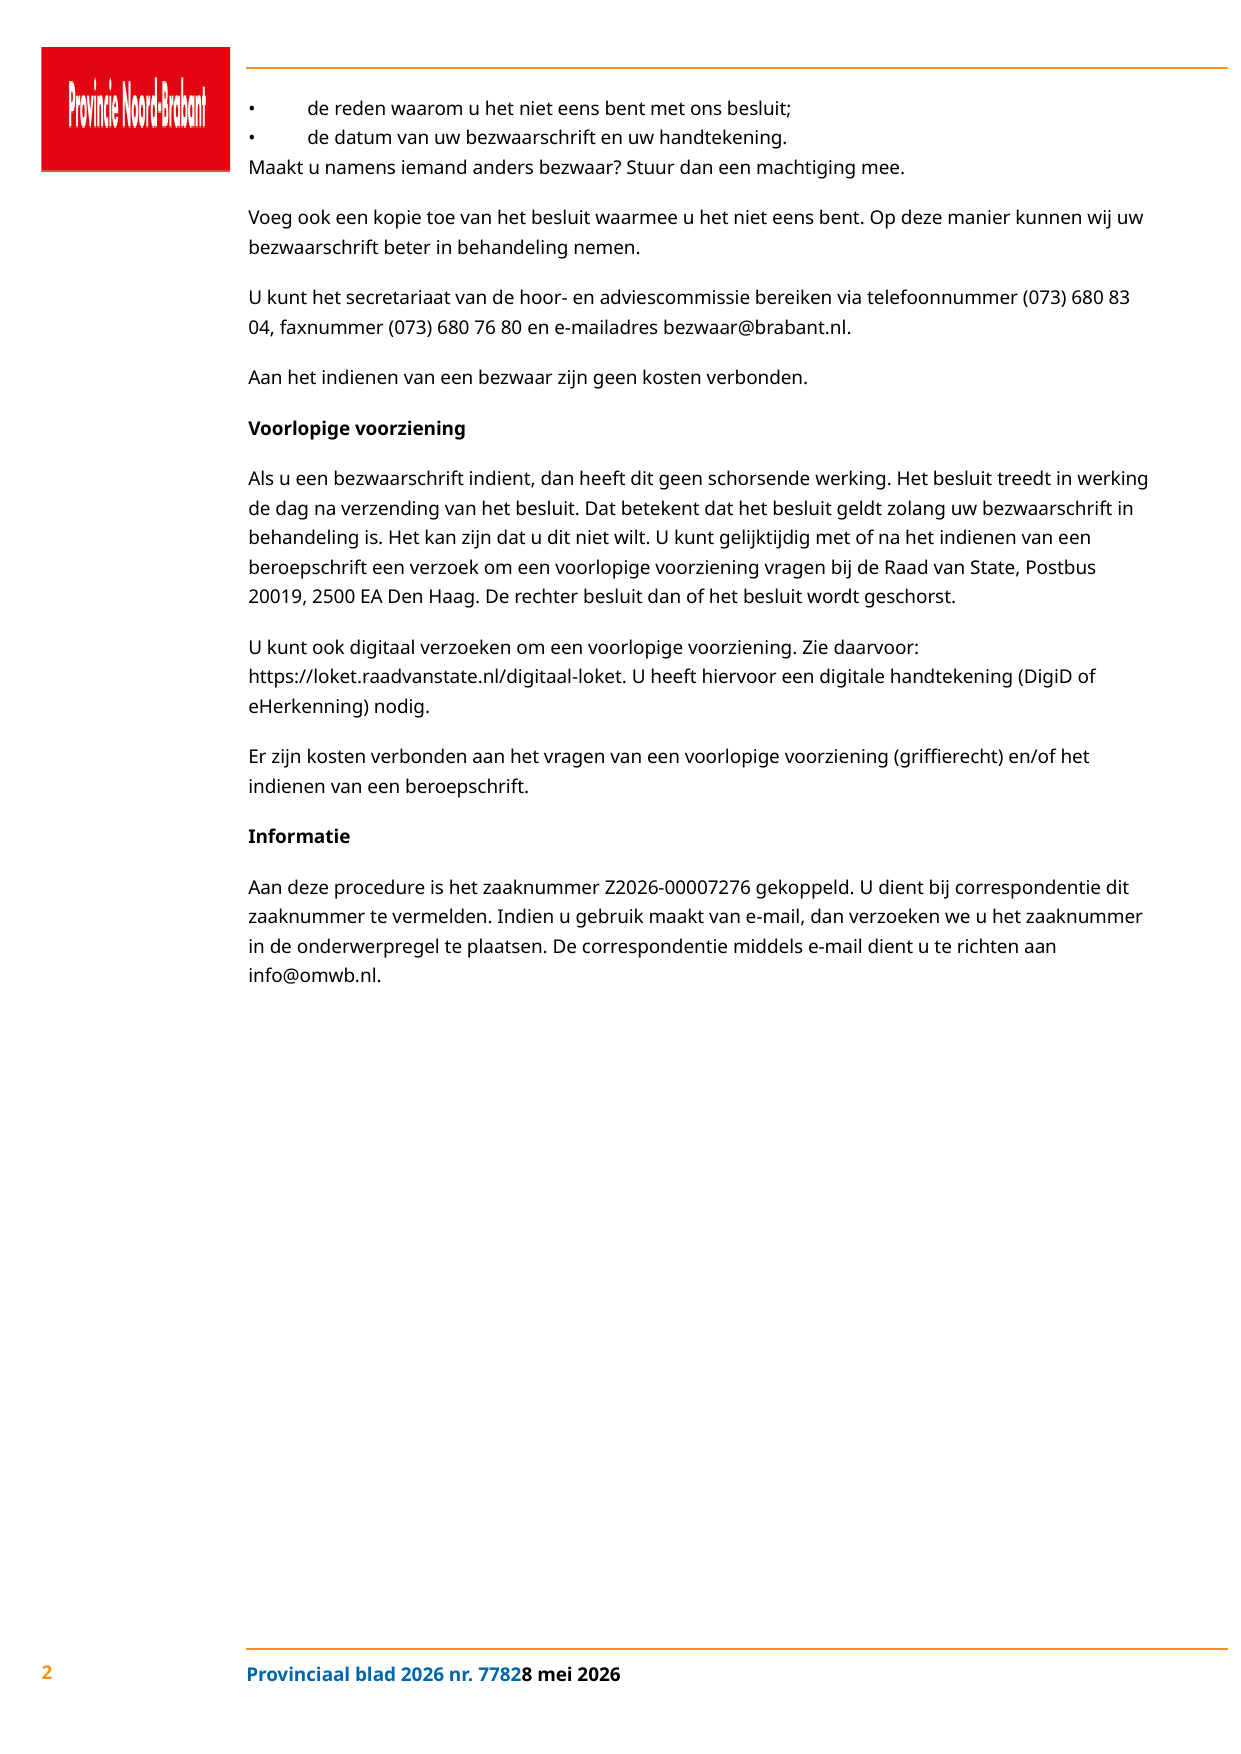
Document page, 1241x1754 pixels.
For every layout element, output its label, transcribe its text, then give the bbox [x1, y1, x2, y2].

text Aan het indienen van een bezwaar zijn geen kosten verbonden. [248, 364, 1152, 390]
list de reden waarom u het niet eens bent met ons besluit; [248, 95, 1152, 121]
text U kunt het secretariaat van de hoor- en adviescommissie bereiken via telefoonnummer (073) 680 83 04, faxnummer (073) 680 76 80 en e-mailadres bezwaar@brabant.nl. [248, 284, 1152, 340]
picture [41, 47, 231, 172]
text Er zijn kosten verbonden aan het vragen van een voorlopige voorziening (griffierecht) en/of het indienen van een beroepschrift. [248, 743, 1152, 799]
text Voorlopige voorziening [248, 415, 1152, 441]
text Maakt u namens iemand anders bezwaar? Stuur dan een machtiging mee. [248, 154, 1152, 180]
text Aan deze procedure is het zaaknummer Z2026-00007276 gekoppeld. U dient bij correspondentie dit zaaknummer te vermelden. Indien u gebruik maakt van e-mail, dan verzoeken we u het zaaknummer in de onderwerpregel te plaatsen. De correspondentie middels e-mail dient u te richten aan info@omwb.nl. [248, 874, 1152, 988]
list de datum van uw bezwaarschrift en uw handtekening. [248, 124, 1152, 150]
text Informatie [248, 823, 1152, 849]
text U kunt ook digitaal verzoeken om een voorlopige voorziening. Zie daarvoor: https://loket.raadvanstate.nl/digitaal-loket. U heeft hiervoor een digitale handtekening (DigiD of eHerkenning) nodig. [248, 634, 1152, 719]
text Voeg ook een kopie toe van het besluit waarmee u het niet eens bent. Op deze manier kunnen wij uw bezwaarschrift beter in behandeling nemen. [248, 204, 1152, 260]
text Als u een bezwaarschrift indient, dan heeft dit geen schorsende werking. Het besluit treedt in werking de dag na verzending van het besluit. Dat betekent dat het besluit geldt zolang uw bezwaarschrift in behandeling is. Het kan zijn dat u dit niet wilt. U kunt gelijktijdig met of na het indienen van een beroepschrift een verzoek om een voorlopige voorziening vragen bij de Raad van State, Postbus 20019, 2500 EA Den Haag. De rechter besluit dan of het besluit wordt geschorst. [248, 465, 1152, 609]
